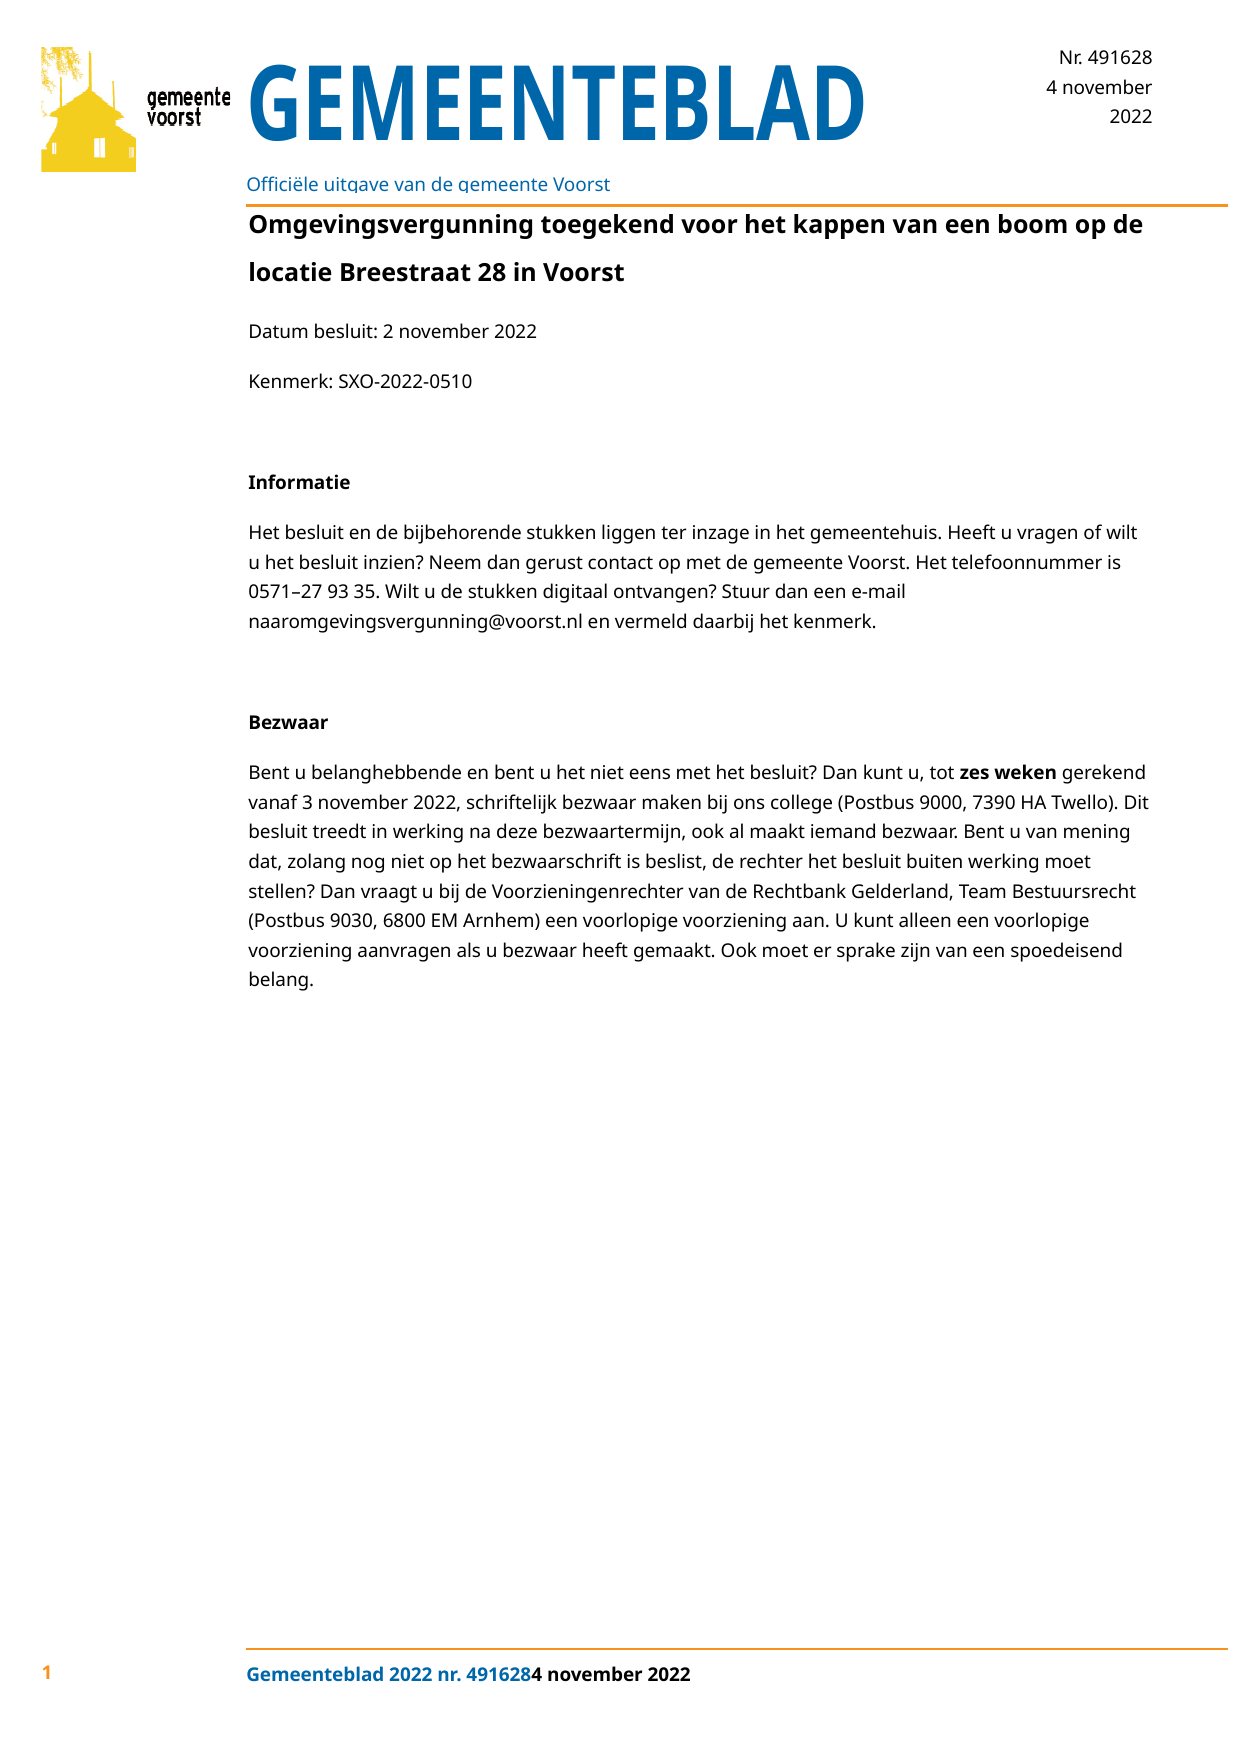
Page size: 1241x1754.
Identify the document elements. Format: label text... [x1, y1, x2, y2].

text Omgevingsvergunning toegekend voor het kappen van een boom op de locatie Breestraat 28 in Voorst [248, 207, 1152, 288]
text Datum besluit: 2 november 2022 [248, 318, 1152, 344]
text Het besluit en de bijbehorende stukken liggen ter inzage in het gemeentehuis. Heeft u vragen of wilt u het besluit inzien? Neem dan gerust contact op met de gemeente Voorst. Het telefoonnummer is 0571–27 93 35. Wilt u de stukken digitaal ontvangen? Stuur dan een e-mail naaromgevingsvergunning@voorst.nl en vermeld daarbij het kenmerk. [248, 519, 1152, 634]
text Kenmerk: SXO-2022-0510 [248, 368, 1152, 394]
text Informatie [248, 469, 1152, 495]
text Bezwaar [248, 709, 1152, 735]
picture [41, 47, 231, 172]
text Bent u belanghebbende en bent u het niet eens met het besluit? Dan kunt u, tot zes weken gerekend vanaf 3 november 2022, schriftelijk bezwaar maken bij ons college (Postbus 9000, 7390 HA Twello). Dit besluit treedt in werking na deze bezwaartermijn, ook al maakt iemand bezwaar. Bent u van mening dat, zolang nog niet op het bezwaarschrift is beslist, de rechter het besluit buiten werking moet stellen? Dan vraagt u bij de Voorzieningenrechter van de Rechtbank Gelderland, Team Bestuursrecht (Postbus 9030, 6800 EM Arnhem) een voorlopige voorziening aan. U kunt alleen een voorlopige voorziening aanvragen als u bezwaar heeft gemaakt. Ook moet er sprake zijn van een spoedeisend belang. [248, 759, 1152, 992]
